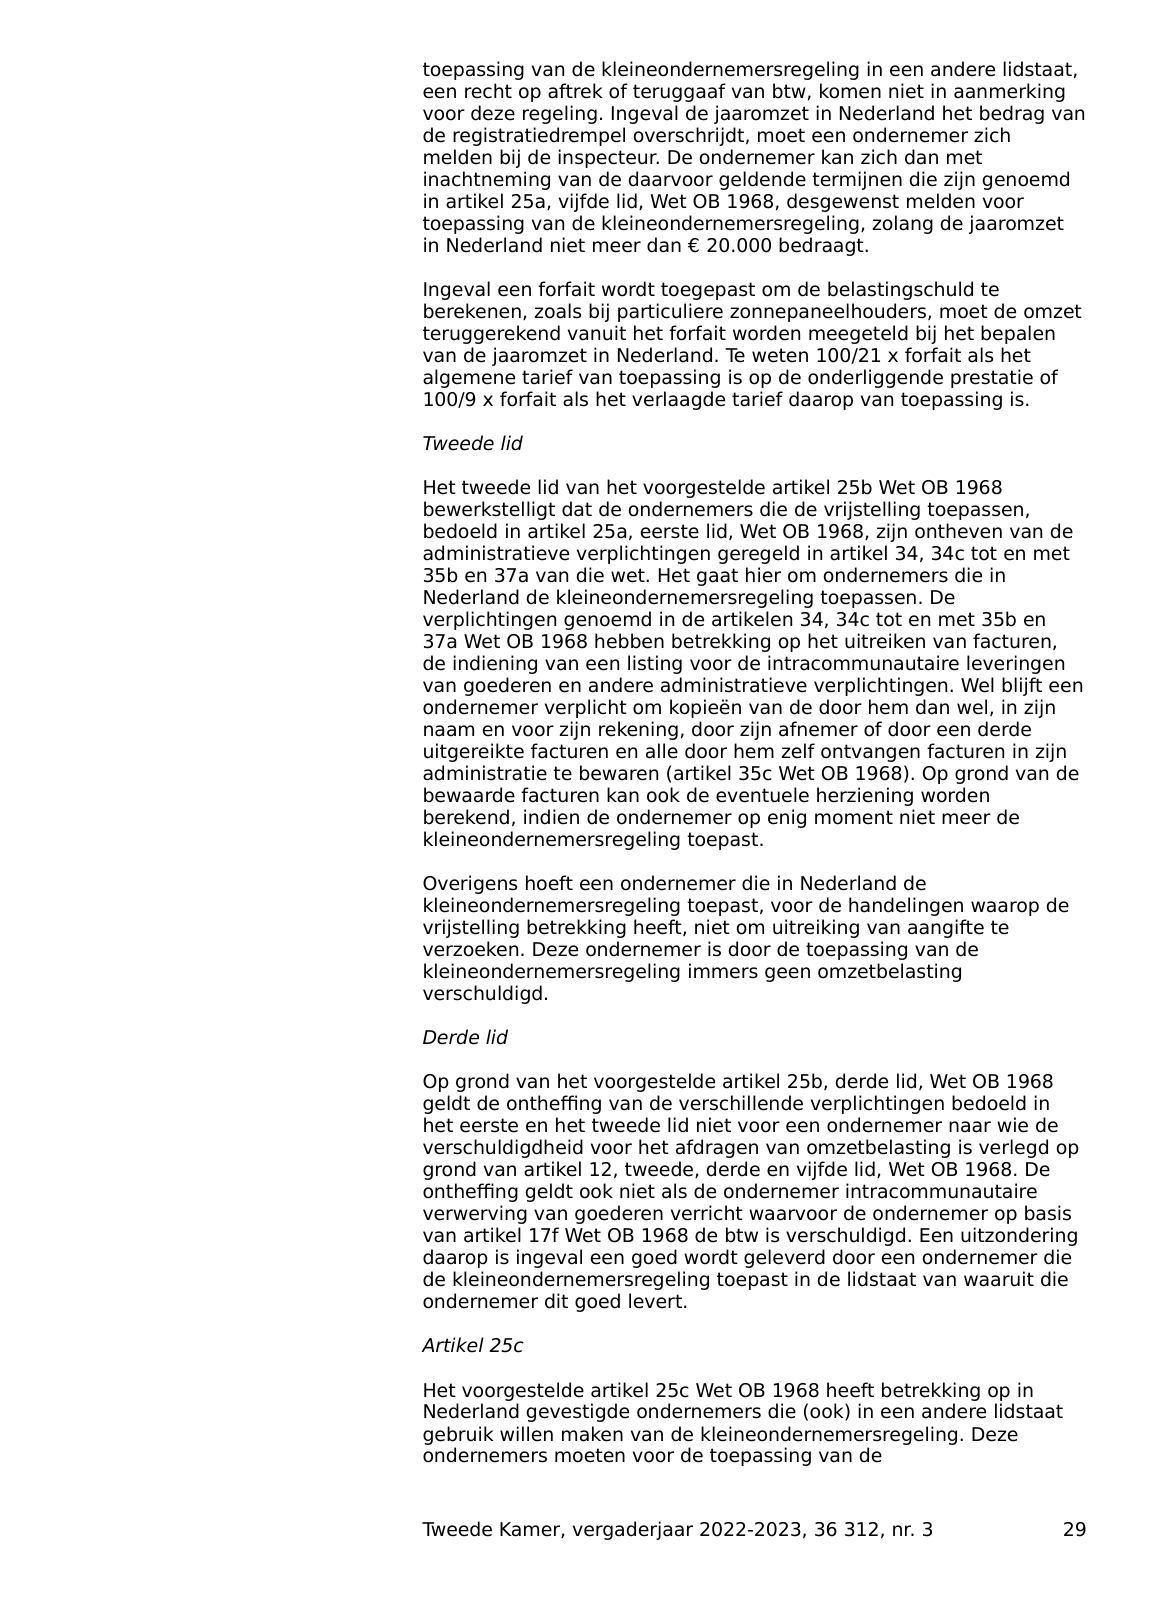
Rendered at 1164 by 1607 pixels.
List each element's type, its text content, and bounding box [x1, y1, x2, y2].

text Op grond van het voorgestelde artikel 25b, derde lid, Wet OB 1968 geldt de ontheffing van de verschillende verplichtingen bedoeld in het eerste en het tweede lid niet voor een ondernemer naar wie de verschuldigdheid voor het afdragen van omzetbelasting is verlegd op grond van artikel 12, tweede, derde en vijfde lid, Wet OB 1968. De ontheffing geldt ook niet als de ondernemer intracommunautaire verwerving van goederen verricht waarvoor de ondernemer op basis van artikel 17f Wet OB 1968 de btw is verschuldigd. Een uitzondering daarop is ingeval een goed wordt geleverd door een ondernemer die de kleineondernemersregeling toepast in de lidstaat van waaruit die ondernemer dit goed levert. [422, 1071, 1087, 1313]
subtitle Derde lid [422, 1027, 1087, 1049]
text toepassing van de kleineondernemersregeling in een andere lidstaat, een recht op aftrek of teruggaaf van btw, komen niet in aanmerking voor deze regeling. Ingeval de jaaromzet in Nederland het bedrag van de registratiedrempel overschrijdt, moet een ondernemer zich melden bij de inspecteur. De ondernemer kan zich dan met inachtneming van de daarvoor geldende termijnen die zijn genoemd in artikel 25a, vijfde lid, Wet OB 1968, desgewenst melden voor toepassing van de kleineondernemersregeling, zolang de jaaromzet in Nederland niet meer dan € 20.000 bedraagt. [422, 59, 1087, 257]
subtitle Tweede lid [422, 433, 1087, 455]
text Overigens hoeft een ondernemer die in Nederland de kleineondernemersregeling toepast, voor de handelingen waarop de vrijstelling betrekking heeft, niet om uitreiking van aangifte te verzoeken. Deze ondernemer is door de toepassing van de kleineondernemersregeling immers geen omzetbelasting verschuldigd. [422, 873, 1087, 1005]
text Het tweede lid van het voorgestelde artikel 25b Wet OB 1968 bewerkstelligt dat de ondernemers die de vrijstelling toepassen, bedoeld in artikel 25a, eerste lid, Wet OB 1968, zijn ontheven van de administratieve verplichtingen geregeld in artikel 34, 34c tot en met 35b en 37a van die wet. Het gaat hier om ondernemers die in Nederland de kleineondernemersregeling toepassen. De verplichtingen genoemd in de artikelen 34, 34c tot en met 35b en 37a Wet OB 1968 hebben betrekking op het uitreiken van facturen, de indiening van een listing voor de intracommunautaire leveringen van goederen en andere administratieve verplichtingen. Wel blijft een ondernemer verplicht om kopieën van de door hem dan wel, in zijn naam en voor zijn rekening, door zijn afnemer of door een derde uitgereikte facturen en alle door hem zelf ontvangen facturen in zijn administratie te bewaren (artikel 35c Wet OB 1968). Op grond van de bewaarde facturen kan ook de eventuele herziening worden berekend, indien de ondernemer op enig moment niet meer de kleineondernemersregeling toepast. [422, 477, 1087, 851]
subtitle Artikel 25c [422, 1335, 1087, 1357]
text Ingeval een forfait wordt toegepast om de belastingschuld te berekenen, zoals bij particuliere zonnepaneelhouders, moet de omzet teruggerekend vanuit het forfait worden meegeteld bij het bepalen van de jaaromzet in Nederland. Te weten 100/21 x forfait als het algemene tarief van toepassing is op de onderliggende prestatie of 100/9 x forfait als het verlaagde tarief daarop van toepassing is. [422, 279, 1087, 411]
text Het voorgestelde artikel 25c Wet OB 1968 heeft betrekking op in Nederland gevestigde ondernemers die (ook) in een andere lidstaat gebruik willen maken van de kleineondernemersregeling. Deze ondernemers moeten voor de toepassing van de [422, 1379, 1087, 1467]
